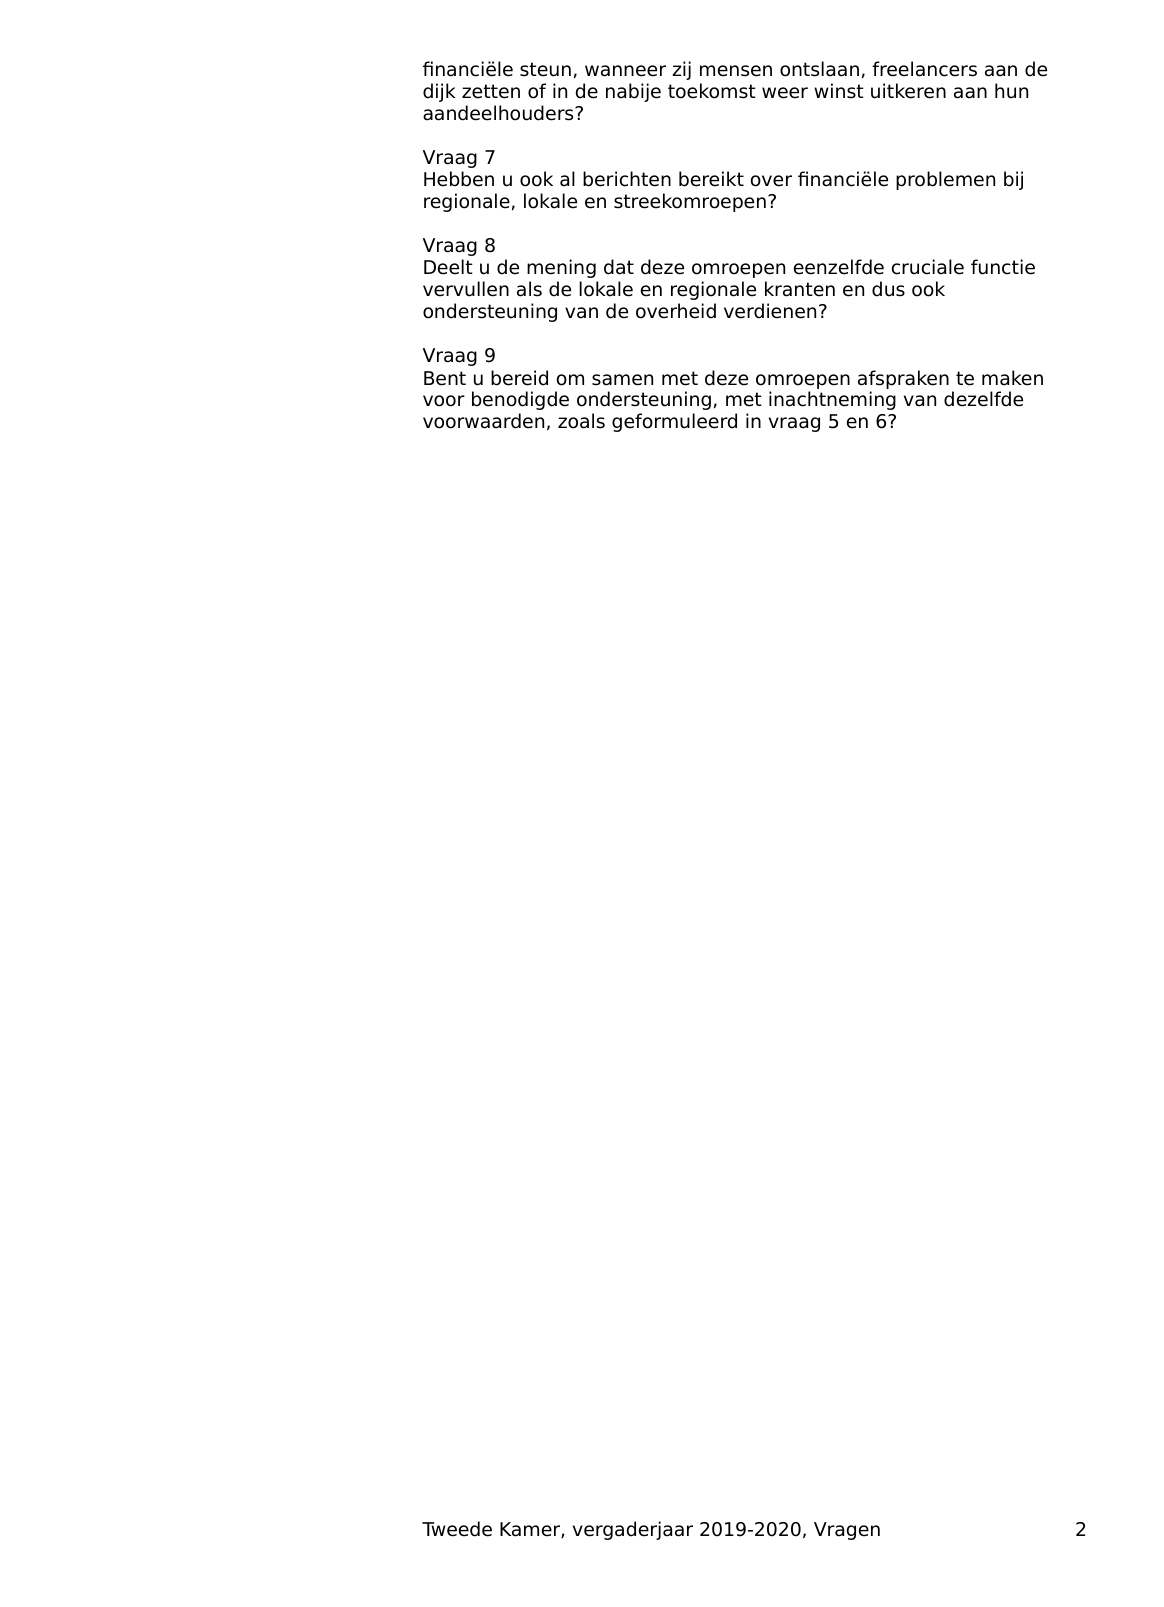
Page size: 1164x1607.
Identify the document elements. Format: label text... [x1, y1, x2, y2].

text Vraag 8 [422, 235, 1087, 257]
text Vraag 7 [422, 147, 1087, 169]
text financiële steun, wanneer zij mensen ontslaan, freelancers aan de dijk zetten of in de nabije toekomst weer winst uitkeren aan hun aandeelhouders? [422, 59, 1087, 125]
text Vraag 9 [422, 345, 1087, 367]
text Bent u bereid om samen met deze omroepen afspraken te maken voor benodigde ondersteuning, met inachtneming van dezelfde voorwaarden, zoals geformuleerd in vraag 5 en 6? [422, 367, 1087, 433]
text Deelt u de mening dat deze omroepen eenzelfde cruciale functie vervullen als de lokale en regionale kranten en dus ook ondersteuning van de overheid verdienen? [422, 257, 1087, 323]
text Hebben u ook al berichten bereikt over financiële problemen bij regionale, lokale en streekomroepen? [422, 169, 1087, 213]
